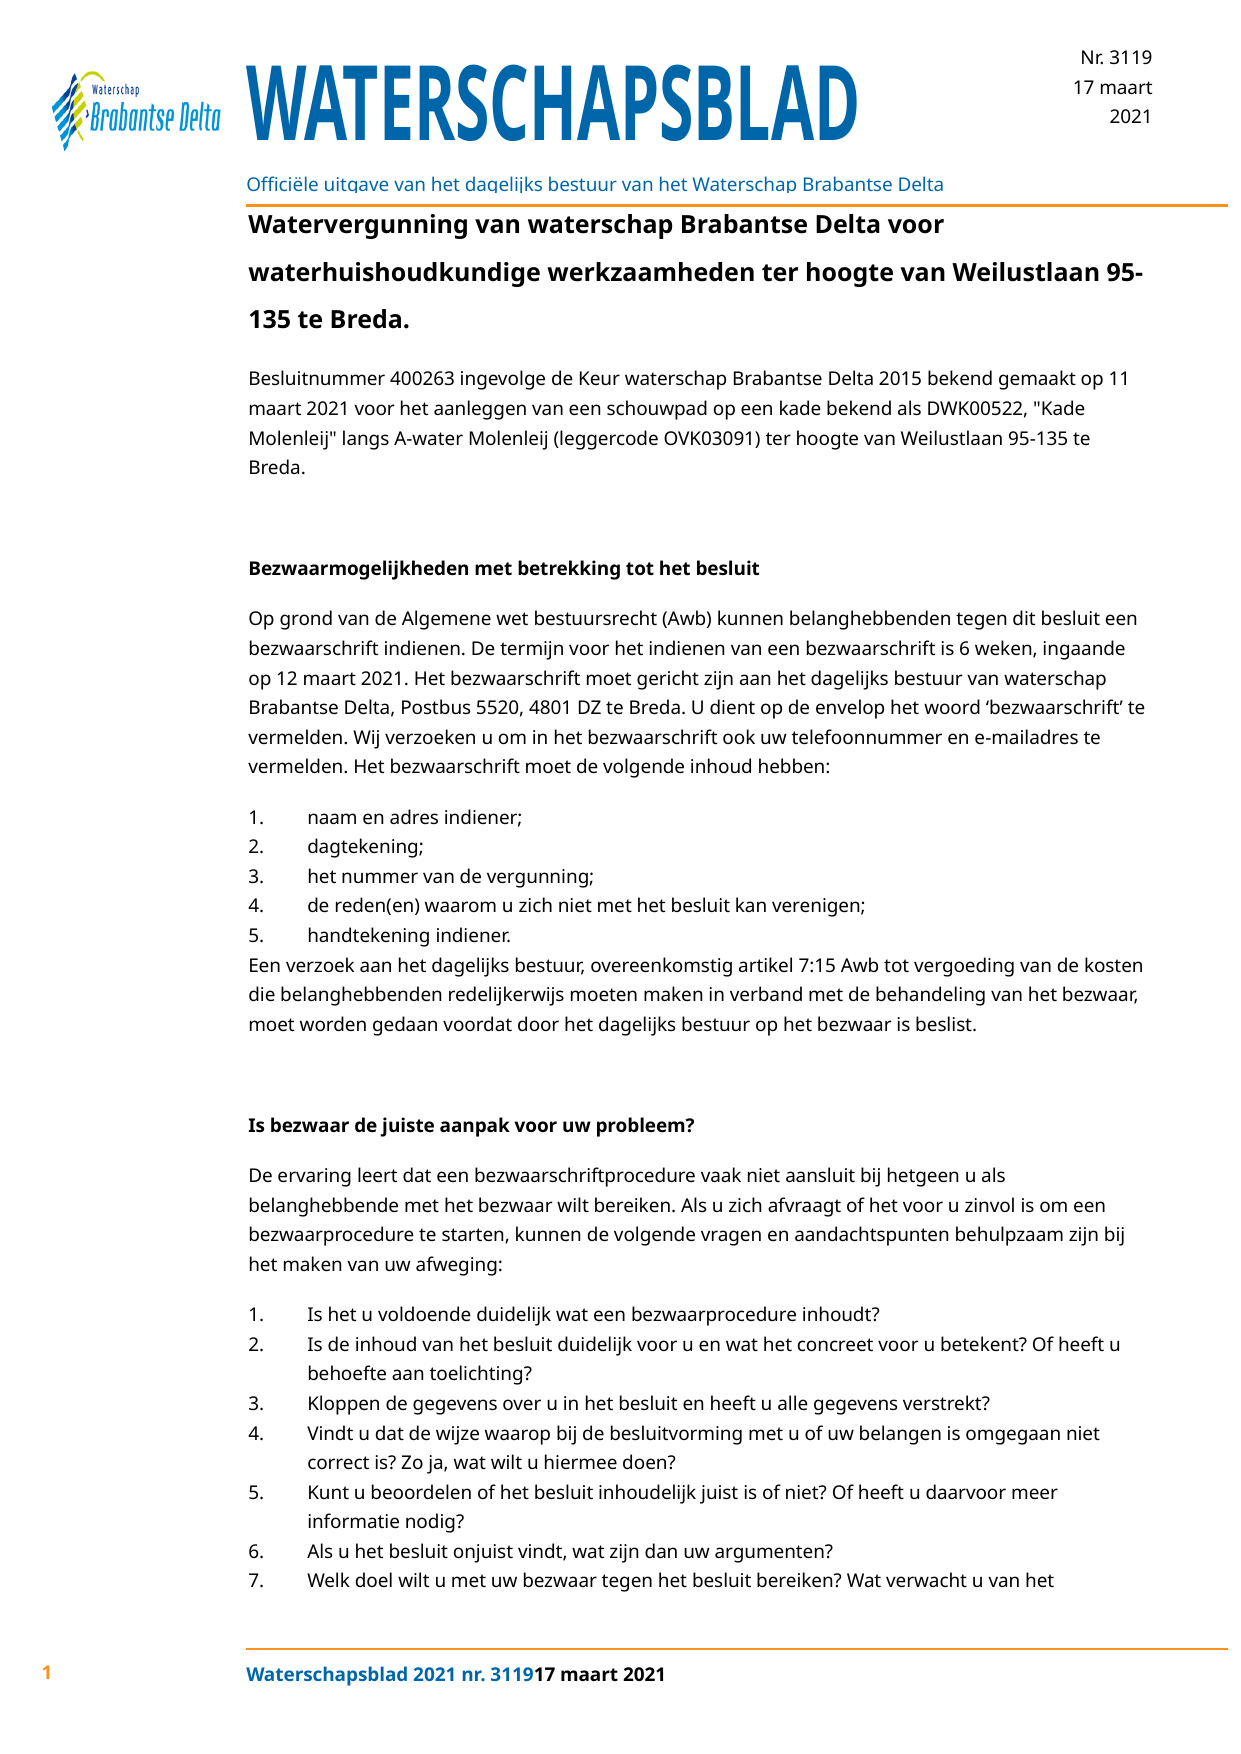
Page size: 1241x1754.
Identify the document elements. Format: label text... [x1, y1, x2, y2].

text Een verzoek aan het dagelijks bestuur, overeenkomstig artikel 7:15 Awb tot vergoeding van de kosten die belanghebbenden redelijkerwijs moeten maken in verband met de behandeling van het bezwaar, moet worden gedaan voordat door het dagelijks bestuur op het bezwaar is beslist. [248, 952, 1152, 1037]
list handtekening indiener. [248, 922, 1152, 948]
list Kunt u beoordelen of het besluit inhoudelijk juist is of niet? Of heeft u daarvoor meer informatie nodig? [248, 1479, 1152, 1534]
list naam en adres indiener; [248, 804, 1152, 829]
text Op grond van de Algemene wet bestuursrecht (Awb) kunnen belanghebbenden tegen dit besluit een bezwaarschrift indienen. De termijn voor het indienen van een bezwaarschrift is 6 weken, ingaande op 12 maart 2021. Het bezwaarschrift moet gericht zijn aan het dagelijks bestuur van waterschap Brabantse Delta, Postbus 5520, 4801 DZ te Breda. U dient op de envelop het woord ‘bezwaarschrift’ te vermelden. Wij verzoeken u om in het bezwaarschrift ook uw telefoonnummer en e‑mailadres te vermelden. Het bezwaarschrift moet de volgende inhoud hebben: [248, 606, 1152, 779]
list Welk doel wilt u met uw bezwaar tegen het besluit bereiken? Wat verwacht u van het [248, 1568, 1152, 1593]
list Is de inhoud van het besluit duidelijk voor u en wat het concreet voor u betekent? Of heeft u behoefte aan toelichting? [248, 1331, 1152, 1386]
list het nummer van de vergunning; [248, 863, 1152, 889]
text Besluitnummer 400263 ingevolge de Keur waterschap Brabantse Delta 2015 bekend gemaakt op 11 maart 2021 voor het aanleggen van een schouwpad op een kade bekend als DWK00522, "Kade Molenleij" langs A-water Molenleij (leggercode OVK03091) ter hoogte van Weilustlaan 95-135 te Breda. [248, 366, 1152, 480]
list Als u het besluit onjuist vindt, wat zijn dan uw argumenten? [248, 1538, 1152, 1564]
text Is bezwaar de juiste aanpak voor uw probleem? [248, 1112, 1152, 1137]
list dagtekening; [248, 833, 1152, 859]
text Watervergunning van waterschap Brabantse Delta voor waterhuishoudkundige werkzaamheden ter hoogte van Weilustlaan 95-135 te Breda. [248, 207, 1152, 336]
text De ervaring leert dat een bezwaarschriftprocedure vaak niet aansluit bij hetgeen u als belanghebbende met het bezwaar wilt bereiken. Als u zich afvraagt of het voor u zinvol is om een bezwaarprocedure te starten, kunnen de volgende vragen en aandachtspunten behulpzaam zijn bij het maken van uw afweging: [248, 1162, 1152, 1277]
picture [41, 47, 231, 172]
text Bezwaarmogelijkheden met betrekking tot het besluit [248, 555, 1152, 581]
list Is het u voldoende duidelijk wat een bezwaarprocedure inhoudt? [248, 1301, 1152, 1327]
list Kloppen de gegevens over u in het besluit en heeft u alle gegevens verstrekt? [248, 1390, 1152, 1416]
list de reden(en) waarom u zich niet met het besluit kan verenigen; [248, 893, 1152, 918]
list Vindt u dat de wijze waarop bij de besluitvorming met u of uw belangen is omgegaan niet correct is? Zo ja, wat wilt u hiermee doen? [248, 1420, 1152, 1475]
